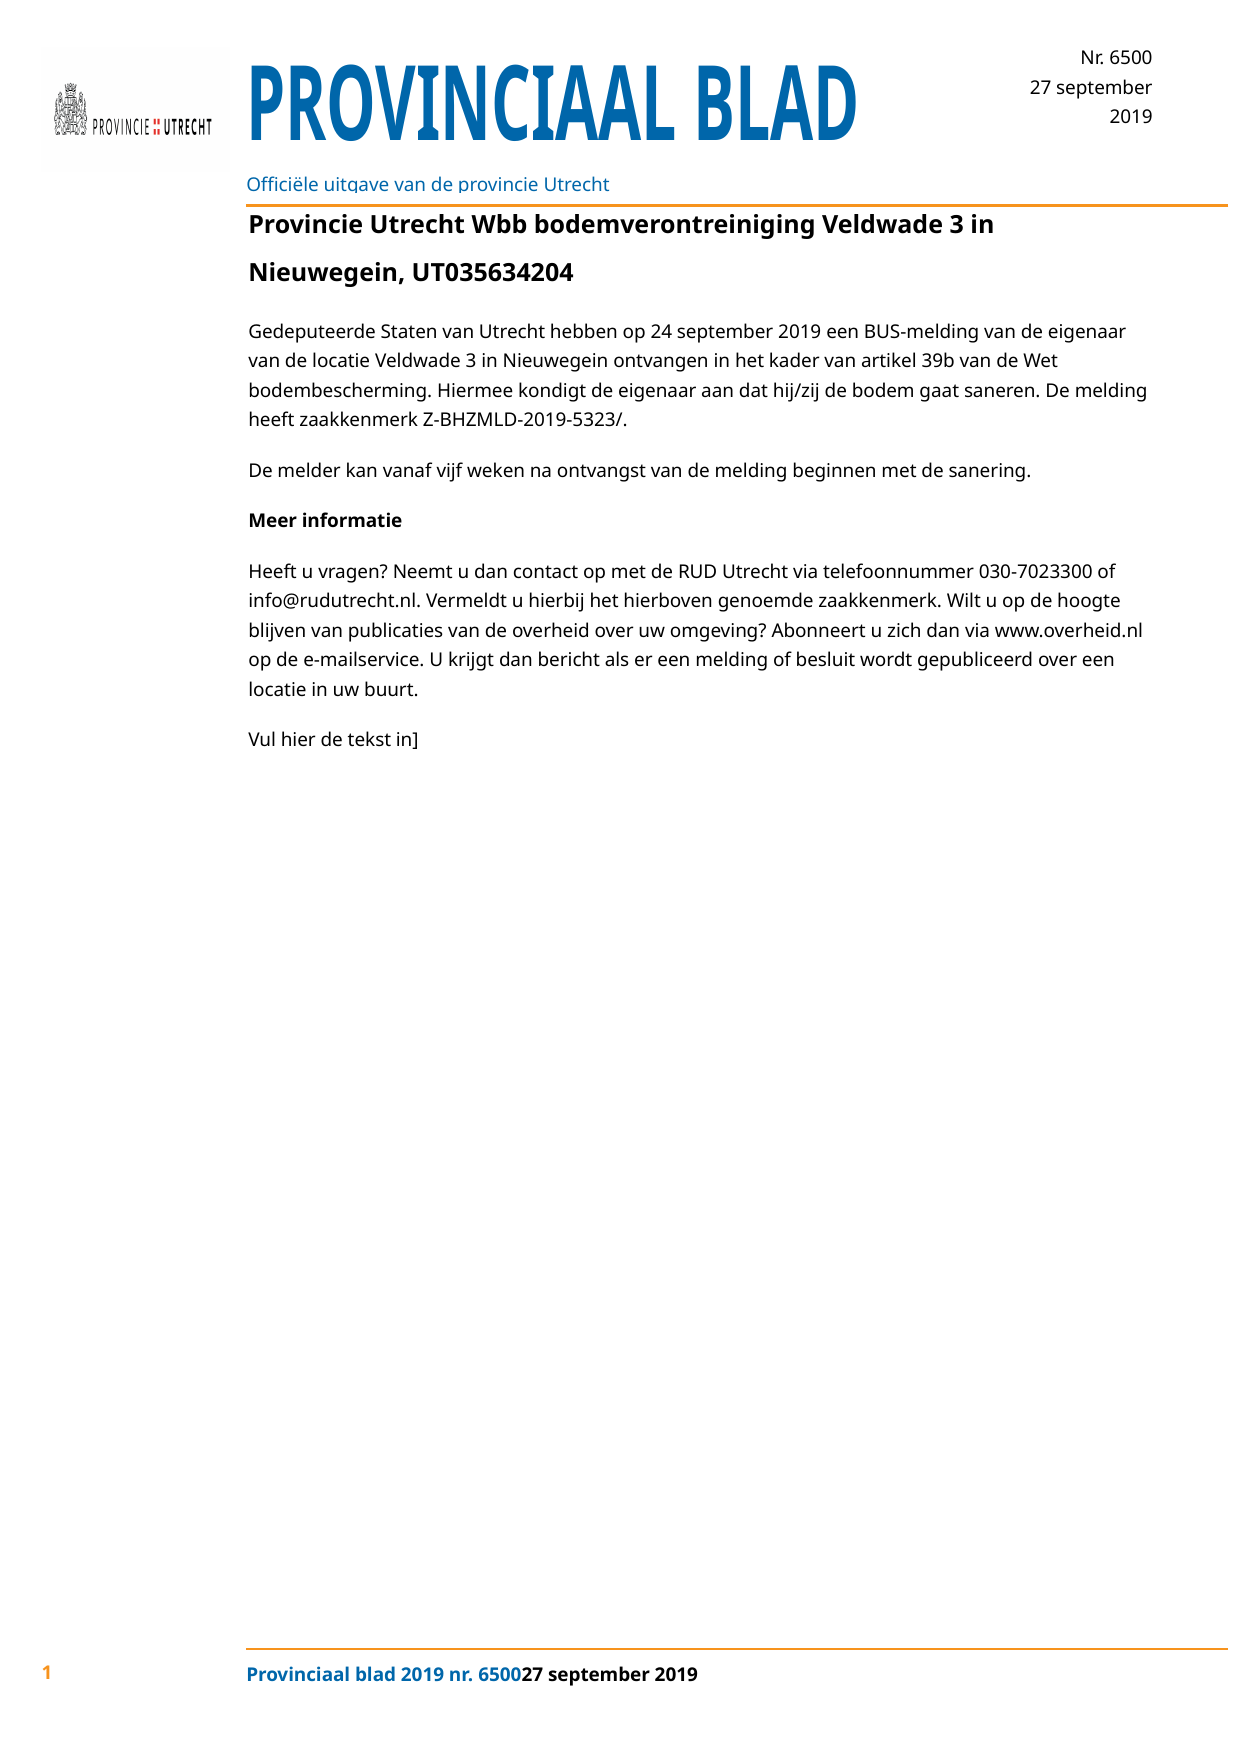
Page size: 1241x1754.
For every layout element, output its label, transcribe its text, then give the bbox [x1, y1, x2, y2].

text Heeft u vragen? Neemt u dan contact op met de RUD Utrecht via telefoonnummer 030-7023300 of info@rudutrecht.nl. Vermeldt u hierbij het hierboven genoemde zaakkenmerk. Wilt u op de hoogte blijven van publicaties van de overheid over uw omgeving? Abonneert u zich dan via www.overheid.nl op de e-mailservice. U krijgt dan bericht als er een melding of besluit wordt gepubliceerd over een locatie in uw buurt. [248, 558, 1152, 702]
text Gedeputeerde Staten van Utrecht hebben op 24 september 2019 een BUS-melding van de eigenaar van de locatie Veldwade 3 in Nieuwegein ontvangen in het kader van artikel 39b van de Wet bodembescherming. Hiermee kondigt de eigenaar aan dat hij/zij de bodem gaat saneren. De melding heeft zaakkenmerk Z-BHZMLD-2019-5323/. [248, 318, 1152, 432]
picture [41, 47, 231, 172]
text Provincie Utrecht Wbb bodemverontreiniging Veldwade 3 in Nieuwegein, UT035634204 [248, 207, 1152, 288]
text Vul hier de tekst in] [248, 727, 1152, 752]
text Meer informatie [248, 507, 1152, 533]
text De melder kan vanaf vijf weken na ontvangst van de melding beginnen met de sanering. [248, 457, 1152, 483]
